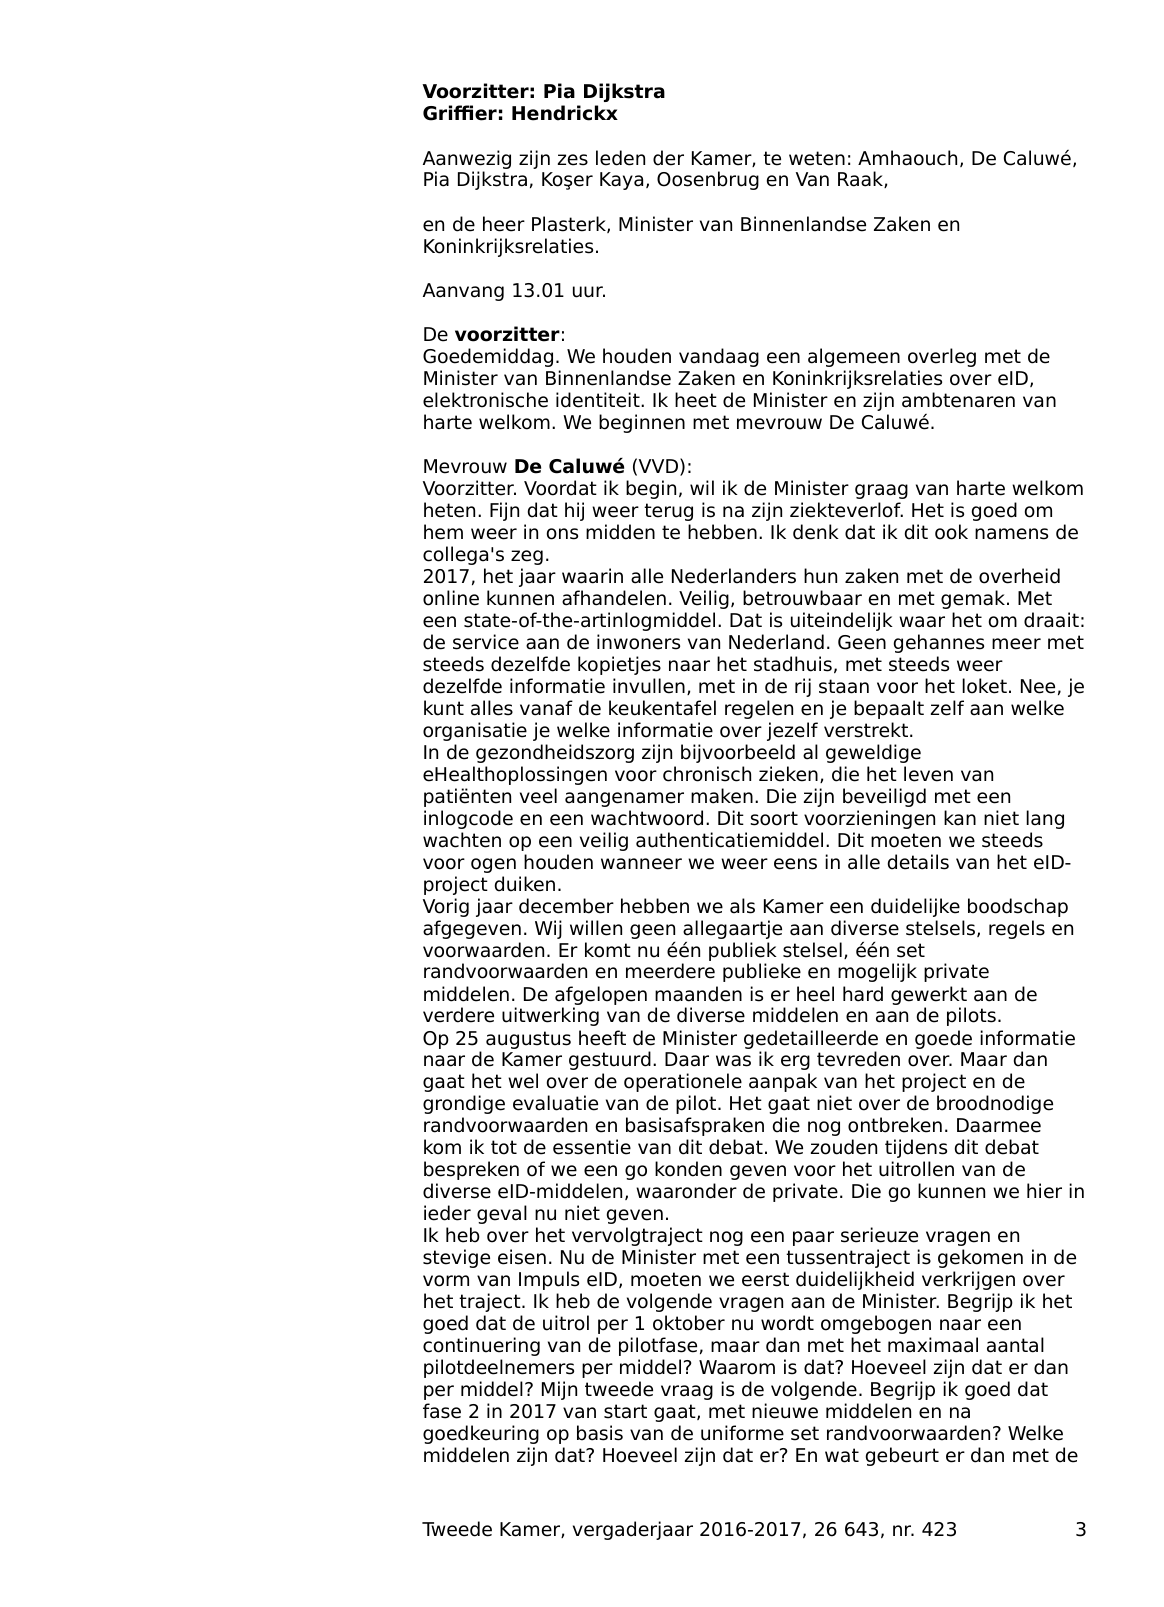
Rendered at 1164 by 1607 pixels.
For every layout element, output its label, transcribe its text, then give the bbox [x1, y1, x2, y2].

text Goedemiddag. We houden vandaag een algemeen overleg met de Minister van Binnenlandse Zaken en Koninkrijksrelaties over eID, elektronische identiteit. Ik heet de Minister en zijn ambtenaren van harte welkom. We beginnen met mevrouw De Caluwé. [422, 346, 1087, 434]
text 2017, het jaar waarin alle Nederlanders hun zaken met de overheid online kunnen afhandelen. Veilig, betrouwbaar en met gemak. Met een state-of-the-artinlogmiddel. Dat is uiteindelijk waar het om draait: de service aan de inwoners van Nederland. Geen gehannes meer met steeds dezelfde kopietjes naar het stadhuis, met steeds weer dezelfde informatie invullen, met in de rij staan voor het loket. Nee, je kunt alles vanaf de keukentafel regelen en je bepaalt zelf aan welke organisatie je welke informatie over jezelf verstrekt. [422, 566, 1087, 742]
text Vorig jaar december hebben we als Kamer een duidelijke boodschap afgegeven. Wij willen geen allegaartje aan diverse stelsels, regels en voorwaarden. Er komt nu één publiek stelsel, één set randvoorwaarden en meerdere publieke en mogelijk private middelen. De afgelopen maanden is er heel hard gewerkt aan de verdere uitwerking van de diverse middelen en aan de pilots. [422, 896, 1087, 1027]
text Voorzitter: Pia Dijkstra [422, 81, 1087, 103]
text De voorzitter: [422, 324, 1087, 346]
text Aanvang 13.01 uur. [422, 280, 1087, 302]
text Griffier: Hendrickx [422, 103, 1087, 125]
text Mevrouw De Caluwé (VVD): [422, 456, 1087, 478]
text Op 25 augustus heeft de Minister gedetailleerde en goede informatie naar de Kamer gestuurd. Daar was ik erg tevreden over. Maar dan gaat het wel over de operationele aanpak van het project en de grondige evaluatie van de pilot. Het gaat niet over de broodnodige randvoorwaarden en basisafspraken die nog ontbreken. Daarmee kom ik tot de essentie van dit debat. We zouden tijdens dit debat bespreken of we een go konden geven voor het uitrollen van de diverse eID-middelen, waaronder de private. Die go kunnen we hier in ieder geval nu niet geven. [422, 1027, 1087, 1225]
text en de heer Plasterk, Minister van Binnenlandse Zaken en Koninkrijksrelaties. [422, 213, 1087, 257]
text Voorzitter. Voordat ik begin, wil ik de Minister graag van harte welkom heten. Fijn dat hij weer terug is na zijn ziekteverlof. Het is goed om hem weer in ons midden te hebben. Ik denk dat ik dit ook namens de collega's zeg. [422, 478, 1087, 566]
text In de gezondheidszorg zijn bijvoorbeeld al geweldige eHealthoplossingen voor chronisch zieken, die het leven van patiënten veel aangenamer maken. Die zijn beveiligd met een inlogcode en een wachtwoord. Dit soort voorzieningen kan niet lang wachten op een veilig authenticatiemiddel. Dit moeten we steeds voor ogen houden wanneer we weer eens in alle details van het eID-project duiken. [422, 742, 1087, 896]
text Ik heb over het vervolgtraject nog een paar serieuze vragen en stevige eisen. Nu de Minister met een tussentraject is gekomen in de vorm van Impuls eID, moeten we eerst duidelijkheid verkrijgen over het traject. Ik heb de volgende vragen aan de Minister. Begrijp ik het goed dat de uitrol per 1 oktober nu wordt omgebogen naar een continuering van de pilotfase, maar dan met het maximaal aantal pilotdeelnemers per middel? Waarom is dat? Hoeveel zijn dat er dan per middel? Mijn tweede vraag is de volgende. Begrijp ik goed dat fase 2 in 2017 van start gaat, met nieuwe middelen en na goedkeuring op basis van de uniforme set randvoorwaarden? Welke middelen zijn dat? Hoeveel zijn dat er? En wat gebeurt er dan met de [422, 1225, 1087, 1467]
text Aanwezig zijn zes leden der Kamer, te weten: Amhaouch, De Caluwé, Pia Dijkstra, Koşer Kaya, Oosenbrug en Van Raak, [422, 147, 1087, 191]
